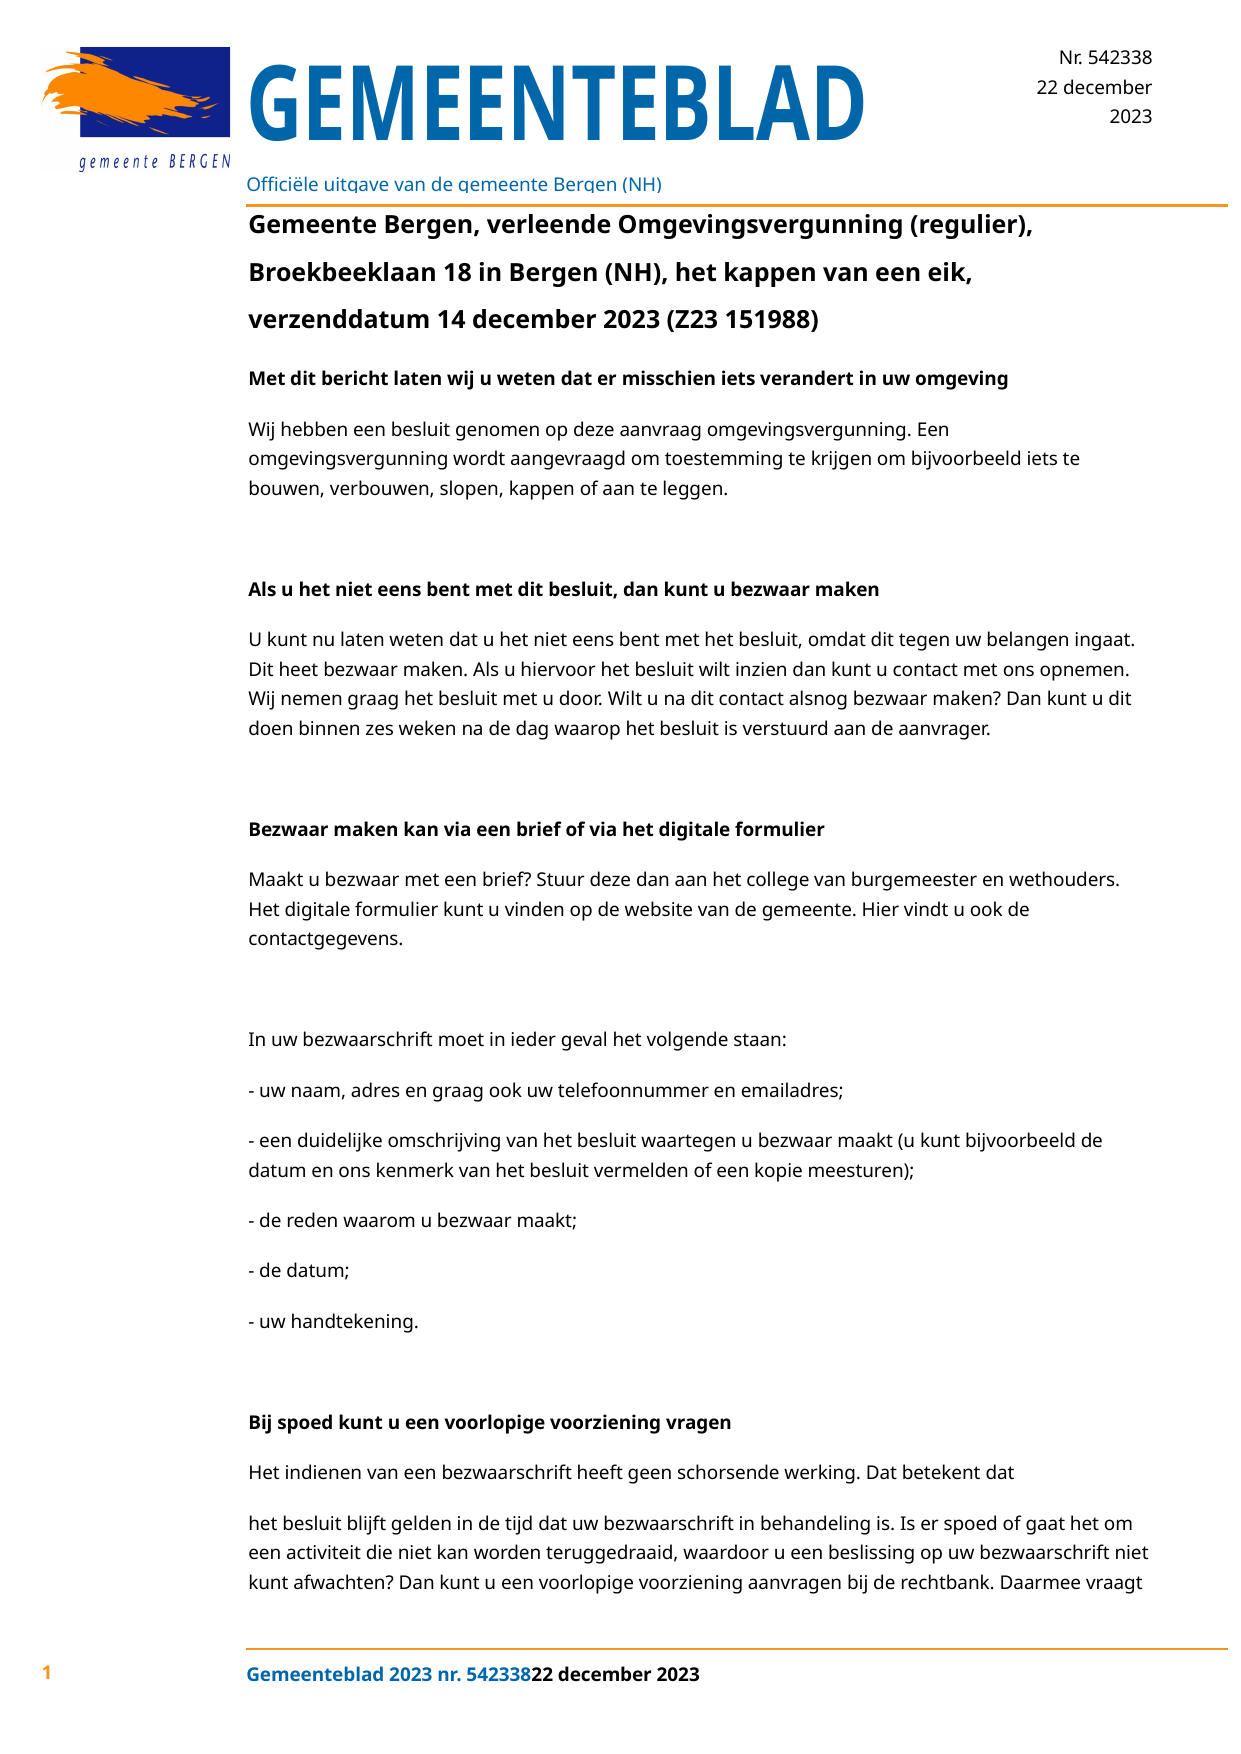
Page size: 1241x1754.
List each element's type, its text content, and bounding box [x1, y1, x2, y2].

text het besluit blijft gelden in de tijd dat uw bezwaarschrift in behandeling is. Is er spoed of gaat het om een activiteit die niet kan worden teruggedraaid, waardoor u een beslissing op uw bezwaarschrift niet kunt afwachten? Dan kunt u een voorlopige voorziening aanvragen bij de rechtbank. Daarmee vraagt [248, 1510, 1152, 1594]
text U kunt nu laten weten dat u het niet eens bent met het besluit, omdat dit tegen uw belangen ingaat. Dit heet bezwaar maken. Als u hiervoor het besluit wilt inzien dan kunt u contact met ons opnemen. Wij nemen graag het besluit met u door. Wilt u na dit contact alsnog bezwaar maken? Dan kunt u dit doen binnen zes weken na de dag waarop het besluit is verstuurd aan de aanvrager. [248, 626, 1152, 741]
text Gemeente Bergen, verleende Omgevingsvergunning (regulier), Broekbeeklaan 18 in Bergen (NH), het kappen van een eik, verzenddatum 14 december 2023 (Z23 151988) [248, 207, 1152, 336]
text Als u het niet eens bent met dit besluit, dan kunt u bezwaar maken [248, 576, 1152, 602]
text Wij hebben een besluit genomen op deze aanvraag omgevingsvergunning. Een omgevingsvergunning wordt aangevraagd om toestemming te krijgen om bijvoorbeeld iets te bouwen, verbouwen, slopen, kappen of aan te leggen. [248, 416, 1152, 501]
text Maakt u bezwaar met een brief? Stuur deze dan aan het college van burgemeester en wethouders. Het digitale formulier kunt u vinden op de website van de gemeente. Hier vindt u ook de contactgegevens. [248, 866, 1152, 951]
text - de reden waarom u bezwaar maakt; [248, 1207, 1152, 1233]
text - uw naam, adres en graag ook uw telefoonnummer en emailadres; [248, 1077, 1152, 1102]
text - een duidelijke omschrijving van het besluit waartegen u bezwaar maakt (u kunt bijvoorbeeld de datum en ons kenmerk van het besluit vermelden of een kopie meesturen); [248, 1127, 1152, 1182]
text - uw handtekening. [248, 1308, 1152, 1334]
text Bij spoed kunt u een voorlopige voorziening vragen [248, 1409, 1152, 1434]
text Het indienen van een bezwaarschrift heeft geen schorsende werking. Dat betekent dat [248, 1459, 1152, 1485]
text Bezwaar maken kan via een brief of via het digitale formulier [248, 816, 1152, 842]
text - de datum; [248, 1258, 1152, 1283]
text In uw bezwaarschrift moet in ieder geval het volgende staan: [248, 1026, 1152, 1052]
picture [41, 47, 231, 172]
text Met dit bericht laten wij u weten dat er misschien iets verandert in uw omgeving [248, 366, 1152, 391]
